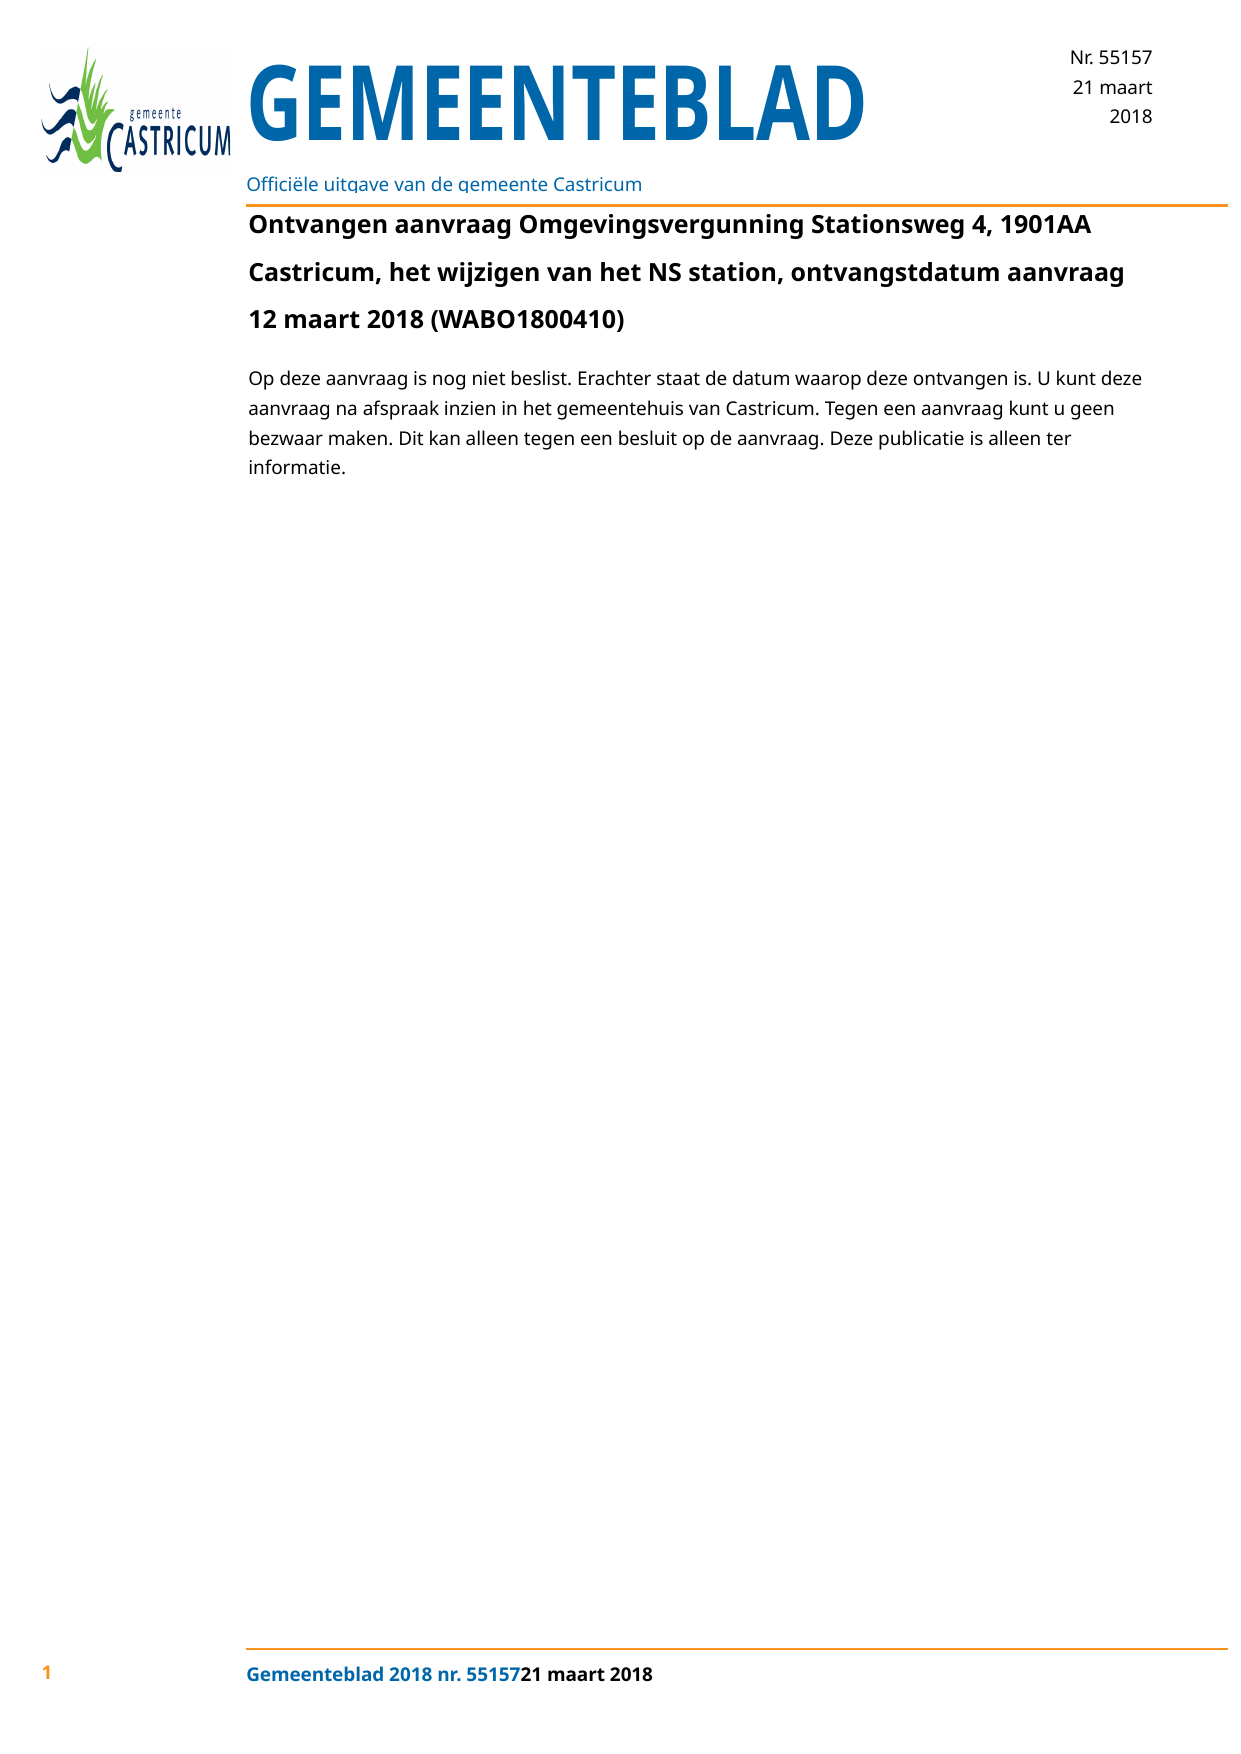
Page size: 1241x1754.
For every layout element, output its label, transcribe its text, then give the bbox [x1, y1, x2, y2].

picture [41, 47, 231, 172]
text Ontvangen aanvraag Omgevingsvergunning Stationsweg 4, 1901AA Castricum, het wijzigen van het NS station, ontvangstdatum aanvraag 12 maart 2018 (WABO1800410) [248, 207, 1152, 336]
text Op deze aanvraag is nog niet beslist. Erachter staat de datum waarop deze ontvangen is. U kunt deze aanvraag na afspraak inzien in het gemeentehuis van Castricum. Tegen een aanvraag kunt u geen bezwaar maken. Dit kan alleen tegen een besluit op de aanvraag. Deze publicatie is alleen ter informatie. [248, 366, 1152, 480]
